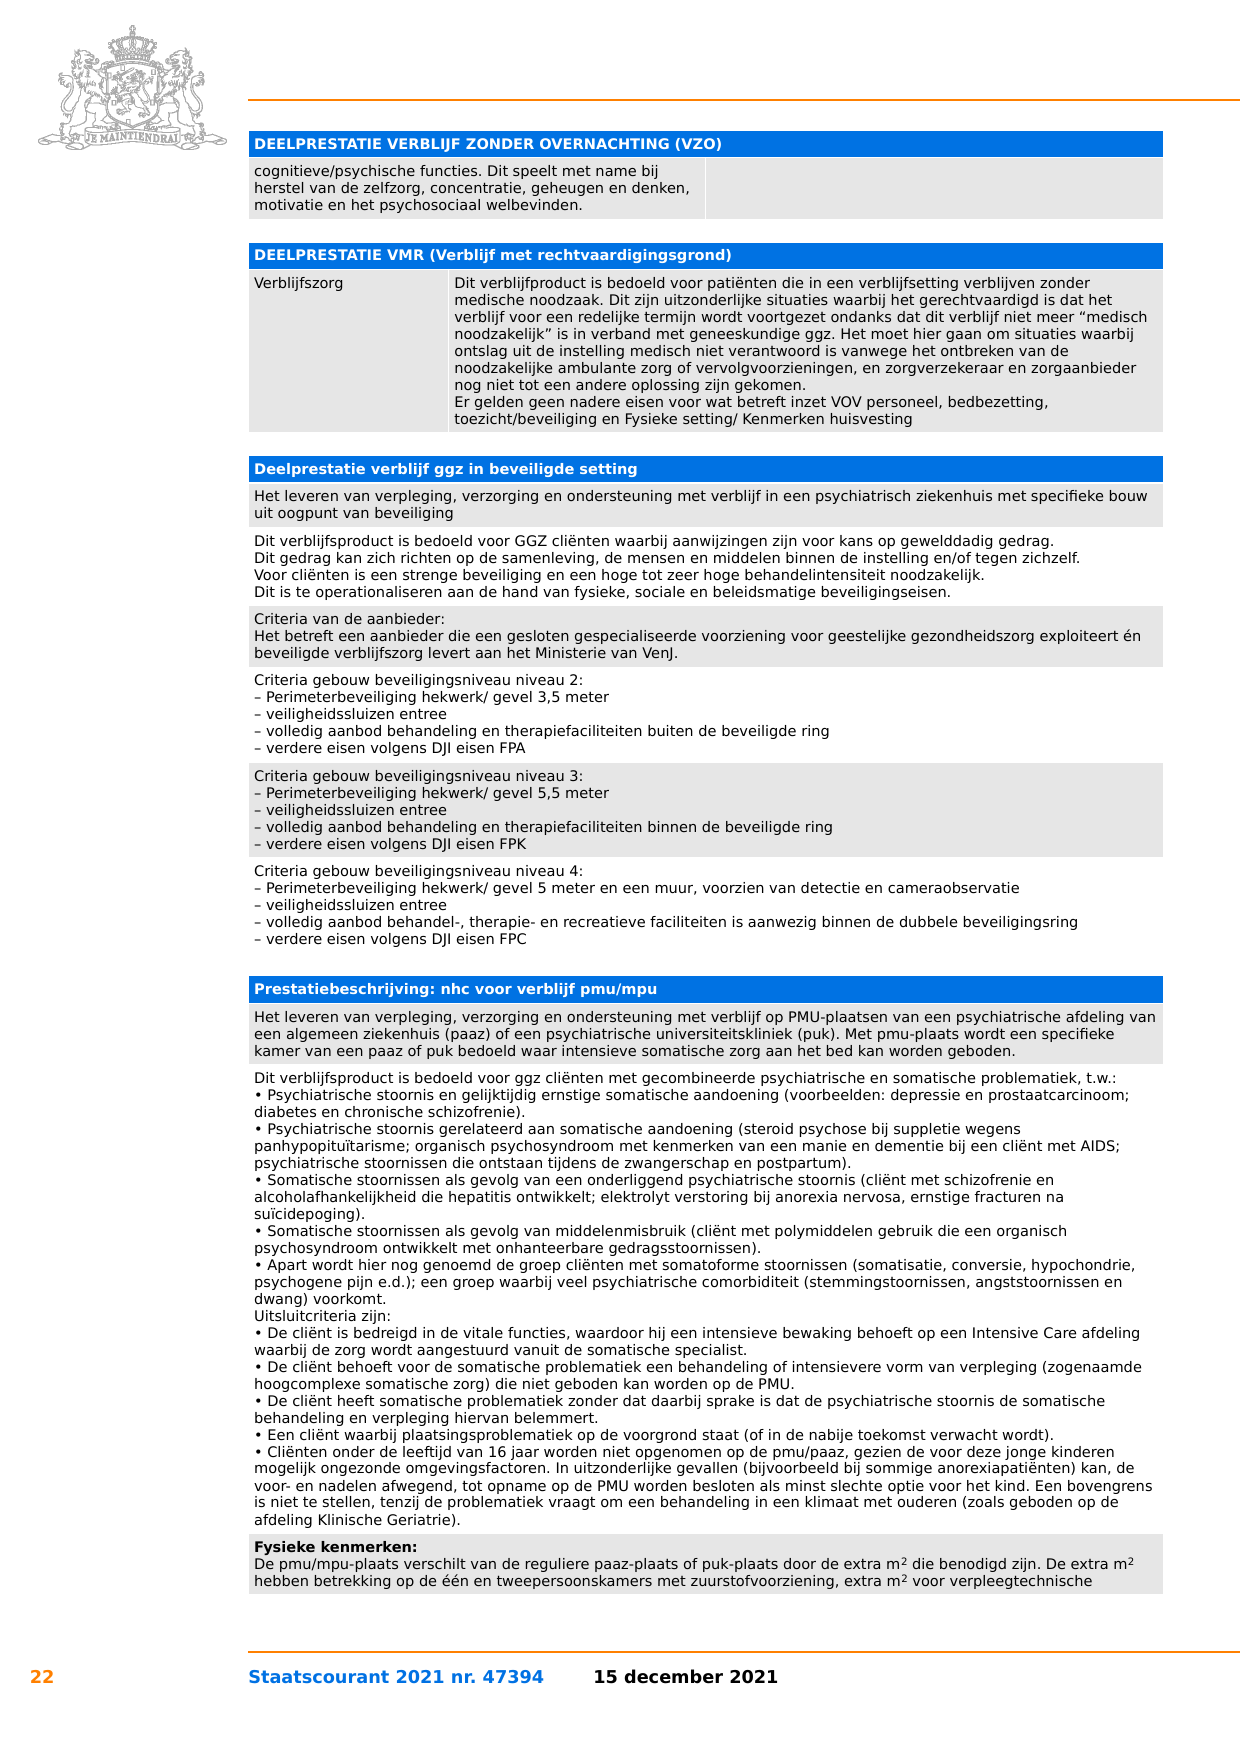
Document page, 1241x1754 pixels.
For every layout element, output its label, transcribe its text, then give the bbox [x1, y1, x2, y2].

table_cell Dit verblijfproduct is bedoeld voor patiënten die in een verblijfsetting verblijven zonder medische noodzaak. Dit zijn uitzonderlijke situaties waarbij het gerechtvaardigd is dat het verblijf voor een redelijke termijn wordt voortgezet ondanks dat dit verblijf niet meer “medisch noodzakelijk” is in verband met geneeskundige ggz. Het moet hier gaan om situaties waarbij ontslag uit de instelling medisch niet verantwoord is vanwege het ontbreken van de noodzakelijke ambulante zorg of vervolgvoorzieningen, en zorgverzekeraar en zorgaanbieder nog niet tot een andere oplossing zijn gekomen. Er gelden geen nadere eisen voor wat betreft inzet VOV personeel, bedbezetting, toezicht/beveiliging en Fysieke setting/ Kenmerken huisvesting [449, 270, 1163, 432]
table_header Prestatiebeschrijving: nhc voor verblijf pmu/mpu [249, 976, 1163, 1003]
table_cell Criteria van de aanbieder: Het betreft een aanbieder die een gesloten gespecialiseerde voorziening voor geestelijke gezondheidszorg exploiteert én beveiligde verblijfszorg levert aan het Ministerie van VenJ. [249, 606, 1163, 667]
table_cell Criteria gebouw beveiligingsniveau niveau 3: – Perimeterbeveiliging hekwerk/ gevel 5,5 meter – veiligheidssluizen entree – volledig aanbod behandeling en therapiefaciliteiten binnen de beveiligde ring – verdere eisen volgens DJI eisen FPK [249, 763, 1163, 857]
table_cell [706, 158, 1163, 219]
table_cell Het leveren van verpleging, verzorging en ondersteuning met verblijf in een psychiatrisch ziekenhuis met specifieke bouw uit oogpunt van beveiliging [249, 484, 1163, 527]
table_cell cognitieve/psychische functies. Dit speelt met name bij herstel van de zelfzorg, concentratie, geheugen en denken, motivatie en het psychosociaal welbevinden. [249, 158, 705, 219]
table_cell Fysieke kenmerken: De pmu/mpu-plaats verschilt van de reguliere paaz-plaats of puk-plaats door de extra m2 die benodigd zijn. De extra m2 hebben betrekking op de één en tweepersoonskamers met zuurstofvoorziening, extra m2 voor verpleegtechnische [249, 1534, 1163, 1594]
table_cell Criteria gebouw beveiligingsniveau niveau 2: – Perimeterbeveiliging hekwerk/ gevel 3,5 meter – veiligheidssluizen entree – volledig aanbod behandeling en therapiefaciliteiten buiten de beveiligde ring – verdere eisen volgens DJI eisen FPA [249, 668, 1163, 762]
picture [38, 25, 227, 150]
table_cell Het leveren van verpleging, verzorging en ondersteuning met verblijf op PMU-plaatsen van een psychiatrische afdeling van een algemeen ziekenhuis (paaz) of een psychiatrische universiteitskliniek (puk). Met pmu-plaats wordt een specifieke kamer van een paaz of puk bedoeld waar intensieve somatische zorg aan het bed kan worden geboden. [249, 1004, 1163, 1064]
table_header Deelprestatie verblijf ggz in beveiligde setting [249, 456, 1163, 482]
table_header DEELPRESTATIE VERBLIJF ZONDER OVERNACHTING (VZO) [249, 131, 1163, 157]
table_cell Dit verblijfsproduct is bedoeld voor GGZ cliënten waarbij aanwijzingen zijn voor kans op gewelddadig gedrag. Dit gedrag kan zich richten op de samenleving, de mensen en middelen binnen de instelling en/of tegen zichzelf. Voor cliënten is een strenge beveiliging en een hoge tot zeer hoge behandelintensiteit noodzakelijk. Dit is te operationaliseren aan de hand van fysieke, sociale en beleidsmatige beveiligingseisen. [249, 528, 1163, 605]
table_header DEELPRESTATIE VMR (Verblijf met rechtvaardigingsgrond) [249, 243, 1163, 269]
table_cell Criteria gebouw beveiligingsniveau niveau 4: – Perimeterbeveiliging hekwerk/ gevel 5 meter en een muur, voorzien van detectie en cameraobservatie – veiligheidssluizen entree – volledig aanbod behandel-, therapie- en recreatieve faciliteiten is aanwezig binnen de dubbele beveiligingsring – verdere eisen volgens DJI eisen FPC [249, 858, 1163, 952]
table_cell Dit verblijfsproduct is bedoeld voor ggz cliënten met gecombineerde psychiatrische en somatische problematiek, t.w.: • Psychiatrische stoornis en gelijktijdig ernstige somatische aandoening (voorbeelden: depressie en prostaatcarcinoom; diabetes en chronische schizofrenie). • Psychiatrische stoornis gerelateerd aan somatische aandoening (steroid psychose bij suppletie wegens panhypopituïtarisme; organisch psychosyndroom met kenmerken van een manie en dementie bij een cliënt met AIDS; psychiatrische stoornissen die ontstaan tijdens de zwangerschap en postpartum). • Somatische stoornissen als gevolg van een onderliggend psychiatrische stoornis (cliënt met schizofrenie en alcoholafhankelijkheid die hepatitis ontwikkelt; elektrolyt verstoring bij anorexia nervosa, ernstige fracturen na suïcidepoging). • Somatische stoornissen als gevolg van middelenmisbruik (cliënt met polymiddelen gebruik die een organisch psychosyndroom ontwikkelt met onhanteerbare gedragsstoornissen). • Apart wordt hier nog genoemd de groep cliënten met somatoforme stoornissen (somatisatie, conversie, hypochondrie, psychogene pijn e.d.); een groep waarbij veel psychiatrische comorbiditeit (stemmingstoornissen, angststoornissen en dwang) voorkomt. Uitsluitcriteria zijn: • De cliënt is bedreigd in de vitale functies, waardoor hij een intensieve bewaking behoeft op een Intensive Care afdeling waarbij de zorg wordt aangestuurd vanuit de somatische specialist. • De cliënt behoeft voor de somatische problematiek een behandeling of intensievere vorm van verpleging (zogenaamde hoogcomplexe somatische zorg) die niet geboden kan worden op de PMU. • De cliënt heeft somatische problematiek zonder dat daarbij sprake is dat de psychiatrische stoornis de somatische behandeling en verpleging hiervan belemmert. • Een cliënt waarbij plaatsingsproblematiek op de voorgrond staat (of in de nabije toekomst verwacht wordt). • Cliënten onder de leeftijd van 16 jaar worden niet opgenomen op de pmu/paaz, gezien de voor deze jonge kinderen mogelijk ongezonde omgevingsfactoren. In uitzonderlijke gevallen (bijvoorbeeld bij sommige anorexiapatiënten) kan, de voor- en nadelen afwegend, tot opname op de PMU worden besloten als minst slechte optie voor het kind. Een bovengrens is niet te stellen, tenzij de problematiek vraagt om een behandeling in een klimaat met ouderen (zoals geboden op de afdeling Klinische Geriatrie). [249, 1065, 1163, 1533]
table_cell Verblijfszorg [249, 270, 448, 432]
